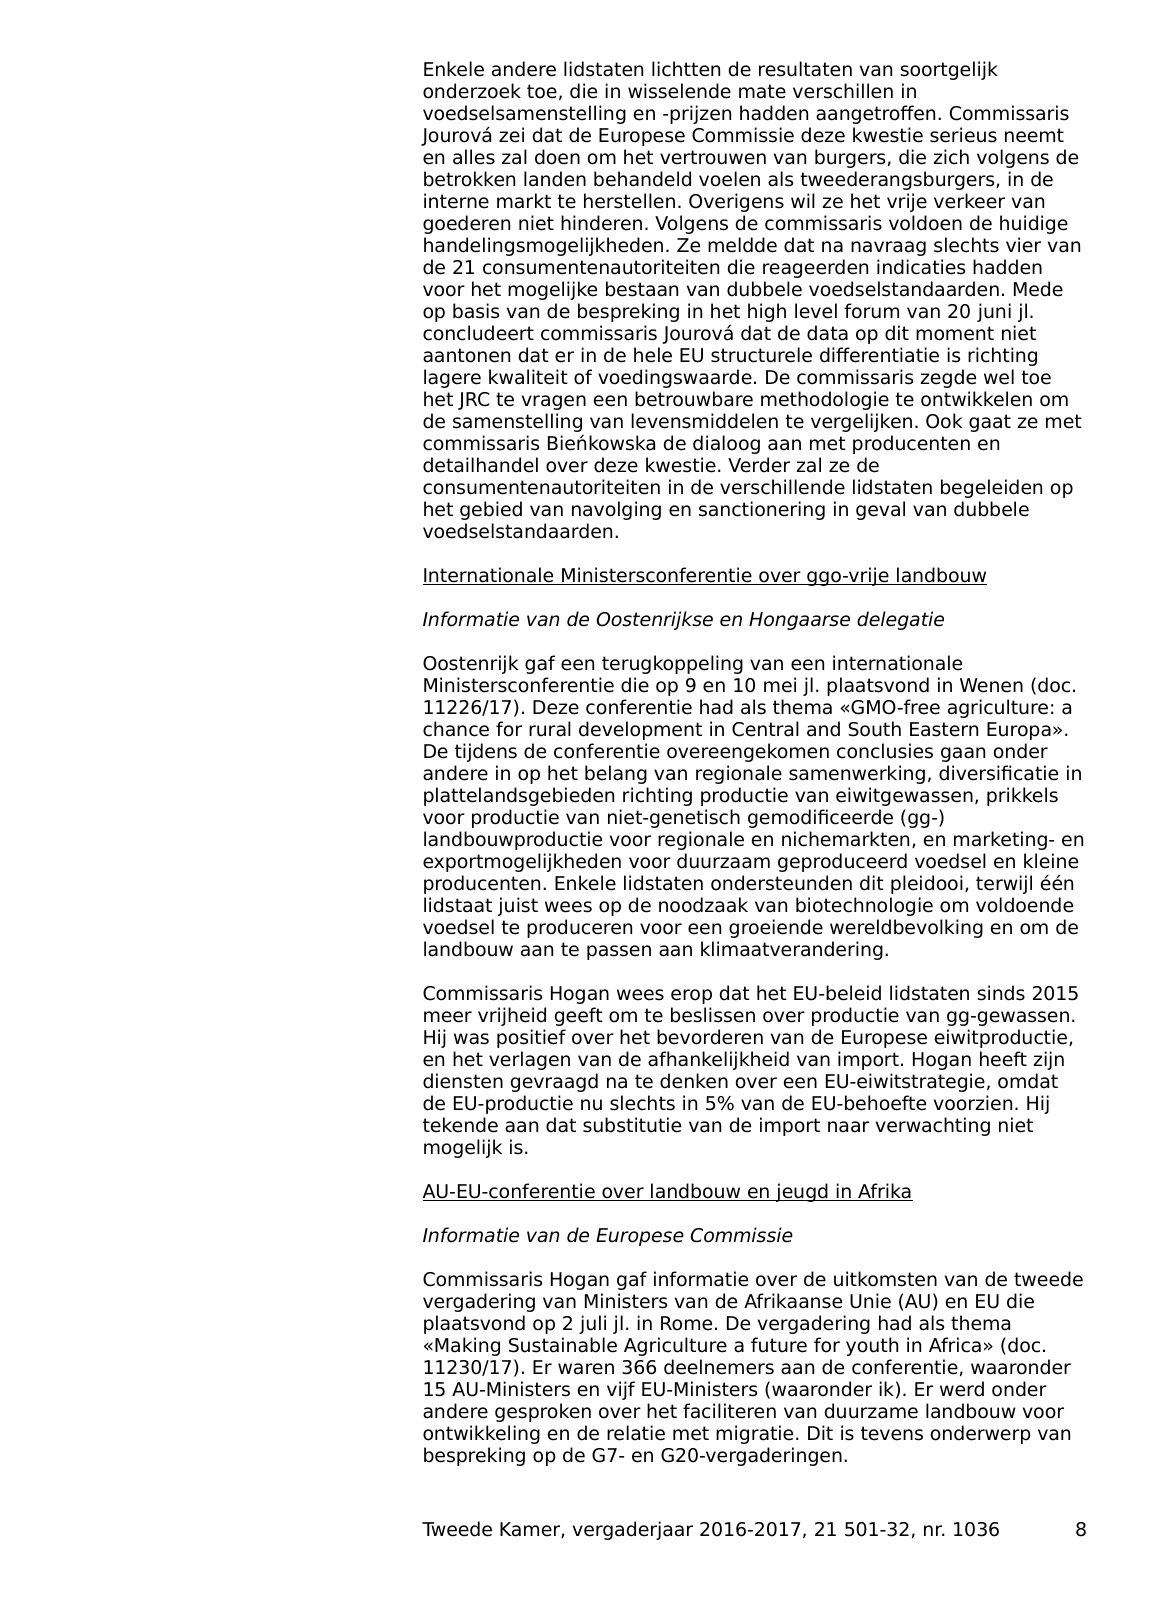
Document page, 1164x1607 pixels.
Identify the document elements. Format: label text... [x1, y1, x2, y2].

text Commissaris Hogan wees erop dat het EU-beleid lidstaten sinds 2015 meer vrijheid geeft om te beslissen over productie van gg-gewassen. Hij was positief over het bevorderen van de Europese eiwitproductie, en het verlagen van de afhankelijkheid van import. Hogan heeft zijn diensten gevraagd na te denken over een EU-eiwitstrategie, omdat de EU-productie nu slechts in 5% van de EU-behoefte voorzien. Hij tekende aan dat substitutie van de import naar verwachting niet mogelijk is. [422, 983, 1087, 1159]
text Informatie van de Europese Commissie [422, 1225, 1087, 1247]
text Commissaris Hogan gaf informatie over de uitkomsten van de tweede vergadering van Ministers van de Afrikaanse Unie (AU) en EU die plaatsvond op 2 juli jl. in Rome. De vergadering had als thema «Making Sustainable Agriculture a future for youth in Africa» (doc. 11230/17). Er waren 366 deelnemers aan de conferentie, waaronder 15 AU-Ministers en vijf EU-Ministers (waaronder ik). Er werd onder andere gesproken over het faciliteren van duurzame landbouw voor ontwikkeling en de relatie met migratie. Dit is tevens onderwerp van bespreking op de G7- en G20-vergaderingen. [422, 1269, 1087, 1467]
text Informatie van de Oostenrijkse en Hongaarse delegatie [422, 609, 1087, 631]
text Oostenrijk gaf een terugkoppeling van een internationale Ministersconferentie die op 9 en 10 mei jl. plaatsvond in Wenen (doc. 11226/17). Deze conferentie had als thema «GMO-free agriculture: a chance for rural development in Central and South Eastern Europa». De tijdens de conferentie overeengekomen conclusies gaan onder andere in op het belang van regionale samenwerking, diversificatie in plattelandsgebieden richting productie van eiwitgewassen, prikkels voor productie van niet-genetisch gemodificeerde (gg-) landbouwproductie voor regionale en nichemarkten, en marketing- en exportmogelijkheden voor duurzaam geproduceerd voedsel en kleine producenten. Enkele lidstaten ondersteunden dit pleidooi, terwijl één lidstaat juist wees op de noodzaak van biotechnologie om voldoende voedsel te produceren voor een groeiende wereldbevolking en om de landbouw aan te passen aan klimaatverandering. [422, 653, 1087, 961]
subtitle AU-EU-conferentie over landbouw en jeugd in Afrika [422, 1181, 1087, 1203]
subtitle Internationale Ministersconferentie over ggo-vrije landbouw [422, 565, 1087, 587]
text Enkele andere lidstaten lichtten de resultaten van soortgelijk onderzoek toe, die in wisselende mate verschillen in voedselsamenstelling en -prijzen hadden aangetroffen. Commissaris Jourová zei dat de Europese Commissie deze kwestie serieus neemt en alles zal doen om het vertrouwen van burgers, die zich volgens de betrokken landen behandeld voelen als tweederangsburgers, in de interne markt te herstellen. Overigens wil ze het vrije verkeer van goederen niet hinderen. Volgens de commissaris voldoen de huidige handelingsmogelijkheden. Ze meldde dat na navraag slechts vier van de 21 consumentenautoriteiten die reageerden indicaties hadden voor het mogelijke bestaan van dubbele voedselstandaarden. Mede op basis van de bespreking in het high level forum van 20 juni jl. concludeert commissaris Jourová dat de data op dit moment niet aantonen dat er in de hele EU structurele differentiatie is richting lagere kwaliteit of voedingswaarde. De commissaris zegde wel toe het JRC te vragen een betrouwbare methodologie te ontwikkelen om de samenstelling van levensmiddelen te vergelijken. Ook gaat ze met commissaris Bieńkowska de dialoog aan met producenten en detailhandel over deze kwestie. Verder zal ze de consumentenautoriteiten in de verschillende lidstaten begeleiden op het gebied van navolging en sanctionering in geval van dubbele voedselstandaarden. [422, 59, 1087, 543]
